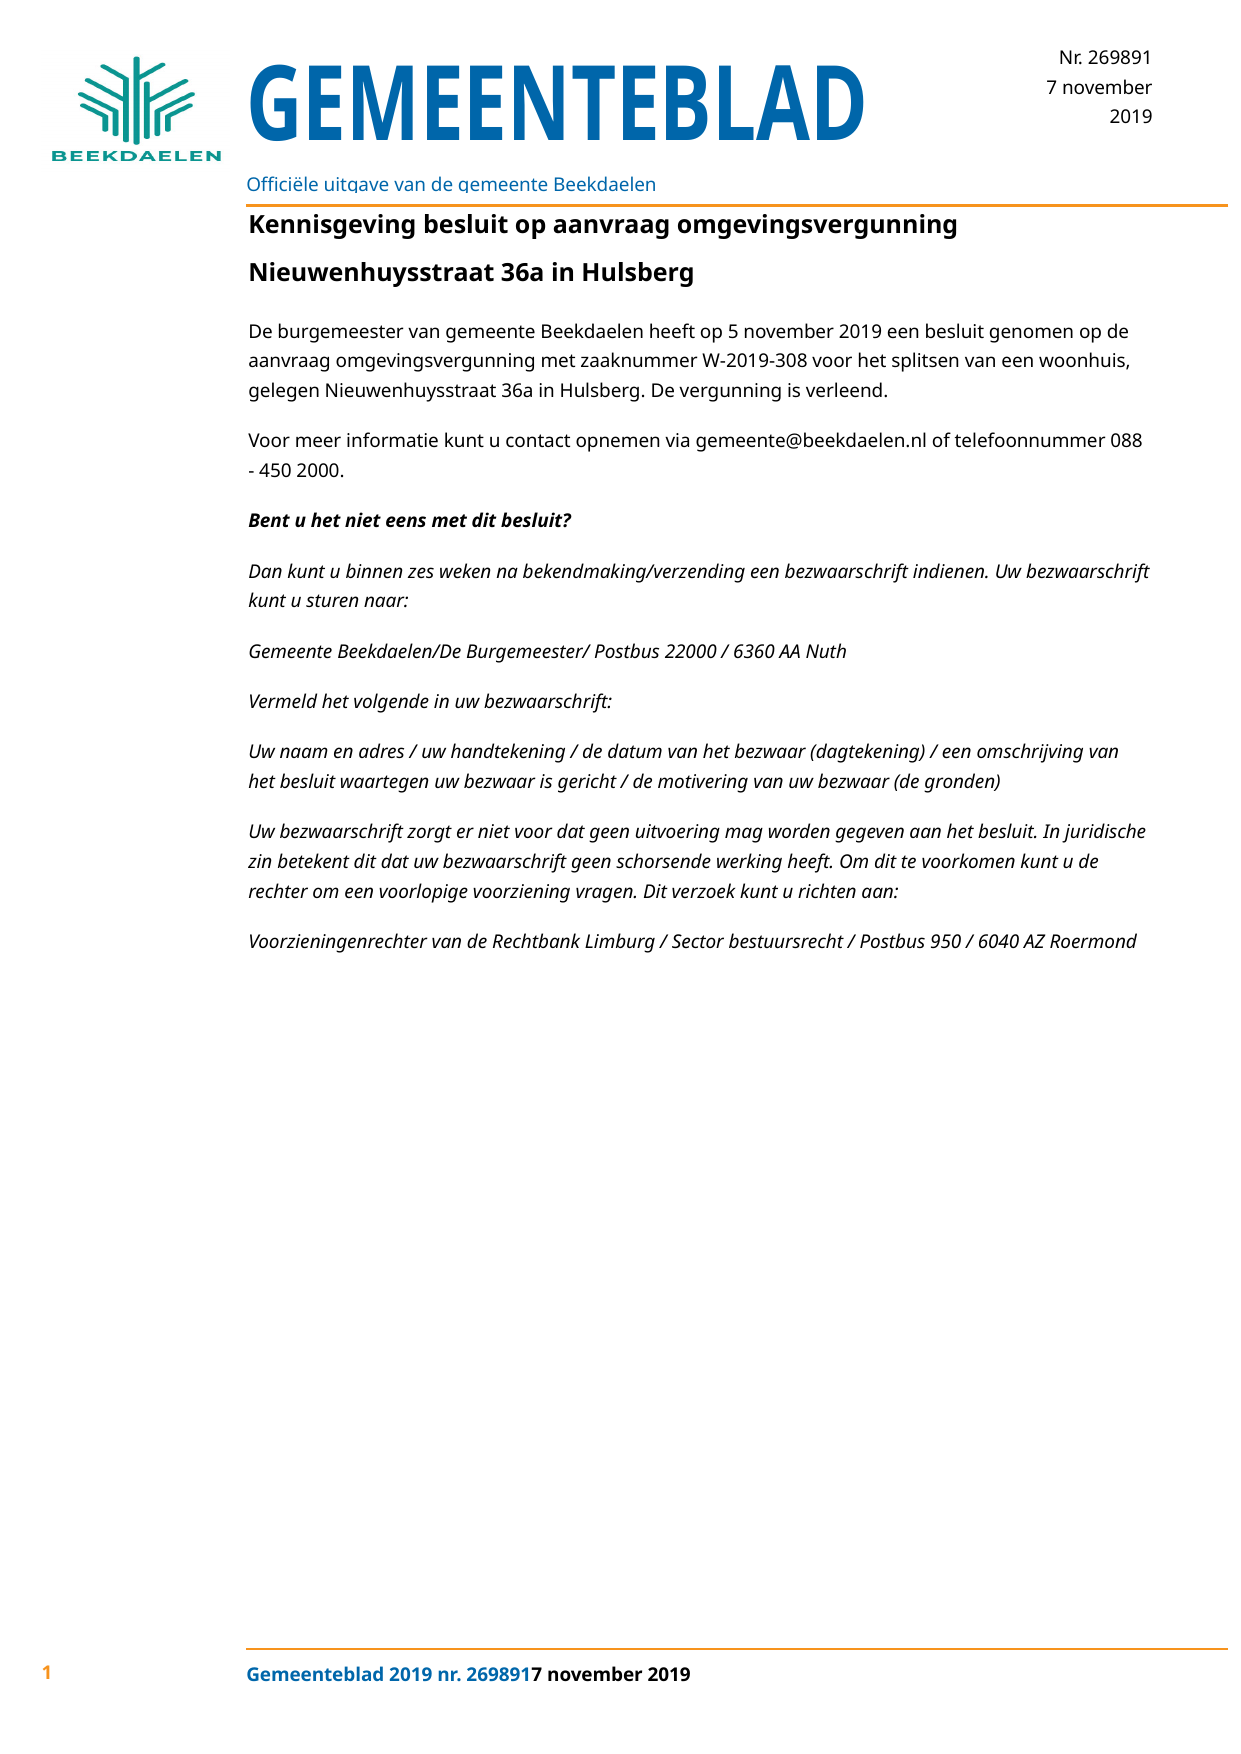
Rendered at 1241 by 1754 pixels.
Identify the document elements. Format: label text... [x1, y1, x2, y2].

text Uw bezwaarschrift zorgt er niet voor dat geen uitvoering mag worden gegeven aan het besluit. In juridische zin betekent dit dat uw bezwaarschrift geen schorsende werking heeft. Om dit te voorkomen kunt u de rechter om een voorlopige voorziening vragen. Dit verzoek kunt u richten aan: [248, 819, 1152, 904]
text Gemeente Beekdaelen/De Burgemeester/ Postbus 22000 / 6360 AA Nuth [248, 638, 1152, 664]
text Voorzieningenrechter van de Rechtbank Limburg / Sector bestuursrecht / Postbus 950 / 6040 AZ Roermond [248, 928, 1152, 954]
text Uw naam en adres / uw handtekening / de datum van het bezwaar (dagtekening) / een omschrijving van het besluit waartegen uw bezwaar is gericht / de motivering van uw bezwaar (de gronden) [248, 739, 1152, 794]
text De burgemeester van gemeente Beekdaelen heeft op 5 november 2019 een besluit genomen op de aanvraag omgevingsvergunning met zaaknummer W-2019-308 voor het splitsen van een woonhuis, gelegen Nieuwenhuysstraat 36a in Hulsberg. De vergunning is verleend. [248, 318, 1152, 403]
text Kennisgeving besluit op aanvraag omgevingsvergunning Nieuwenhuysstraat 36a in Hulsberg [248, 207, 1152, 288]
text Bent u het niet eens met dit besluit? [248, 507, 1152, 533]
text Vermeld het volgende in uw bezwaarschrift: [248, 688, 1152, 714]
text Dan kunt u binnen zes weken na bekendmaking/verzending een bezwaarschrift indienen. Uw bezwaarschrift kunt u sturen naar: [248, 558, 1152, 613]
text Voor meer informatie kunt u contact opnemen via gemeente@beekdaelen.nl of telefoonnummer 088 - 450 2000. [248, 427, 1152, 483]
picture [41, 47, 231, 172]
